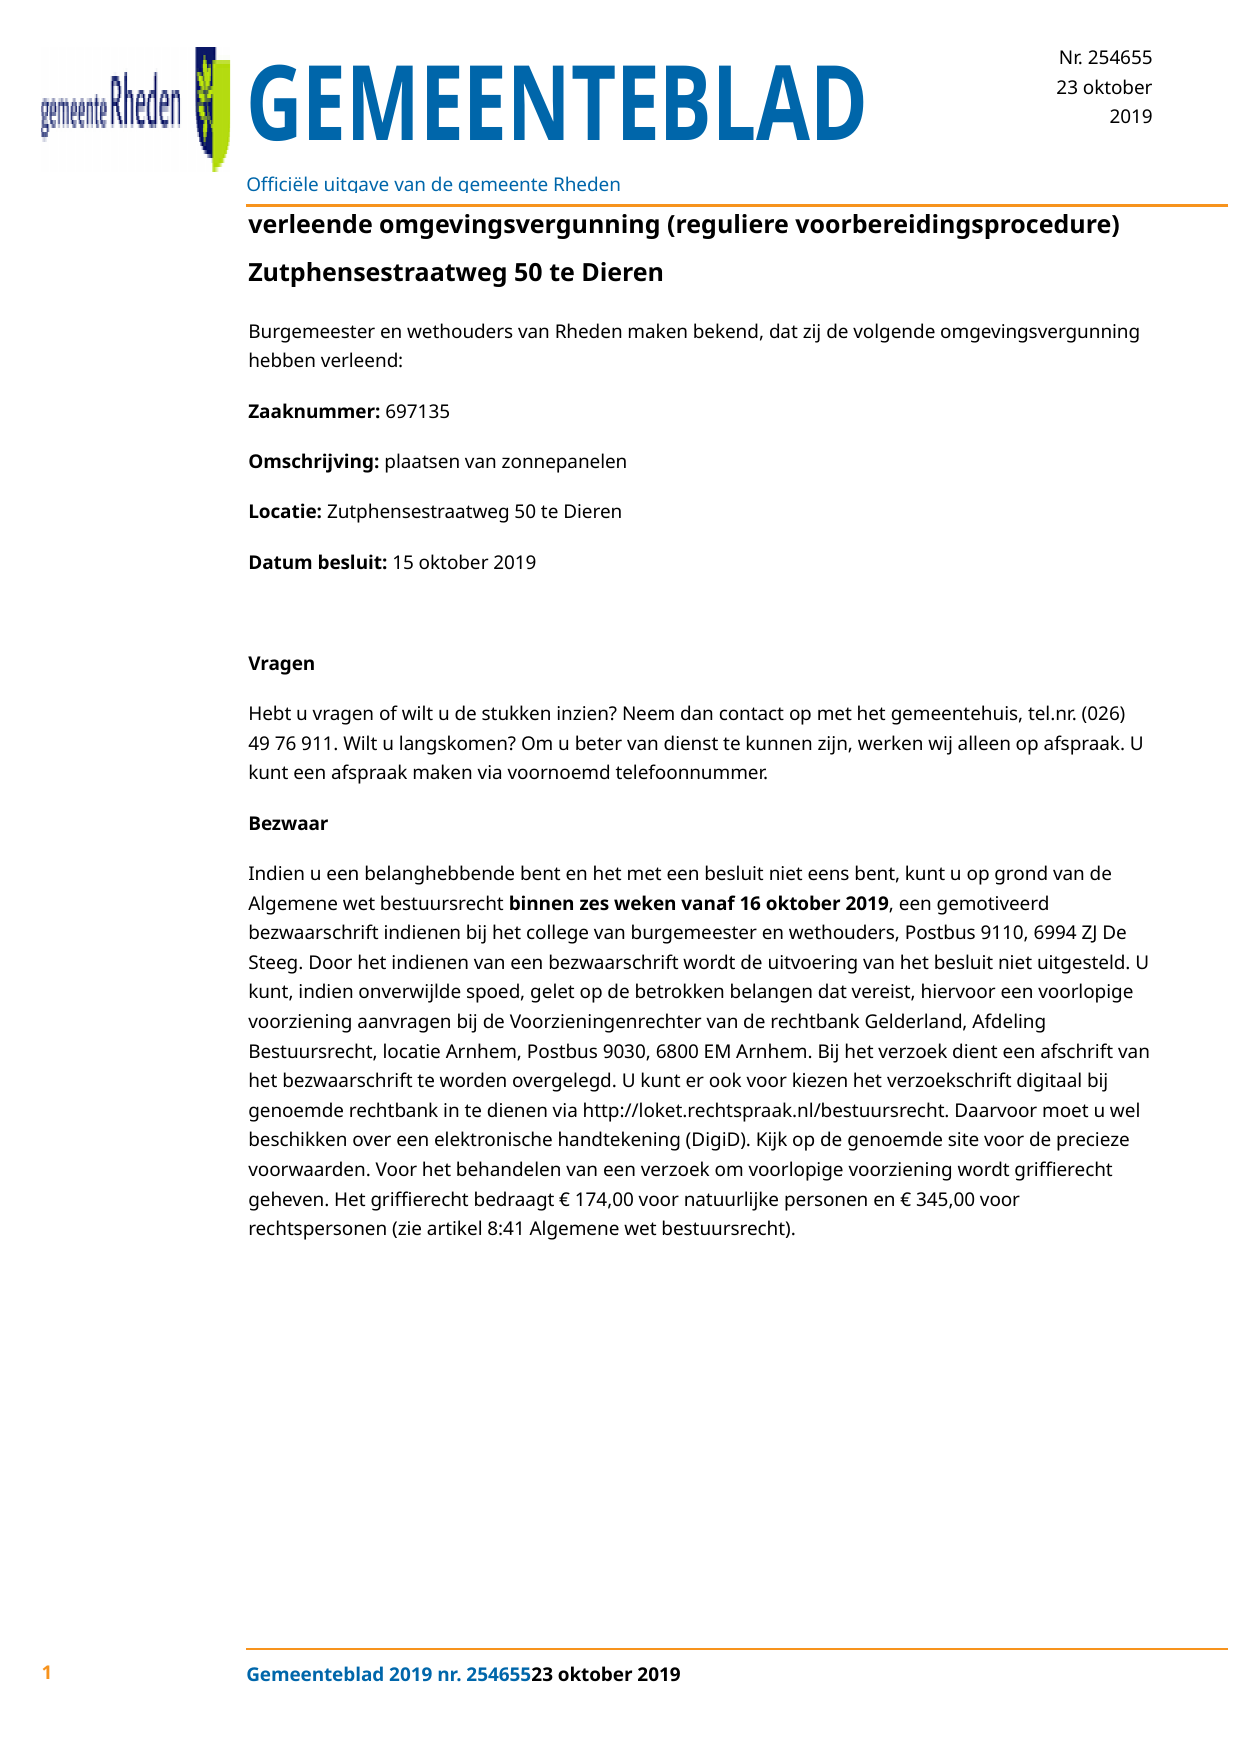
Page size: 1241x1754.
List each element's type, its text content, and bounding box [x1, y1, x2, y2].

text Locatie: Zutphensestraatweg 50 te Dieren [248, 499, 1152, 524]
text Datum besluit: 15 oktober 2019 [248, 549, 1152, 575]
picture [41, 47, 231, 172]
text Vragen [248, 650, 1152, 676]
text Burgemeester en wethouders van Rheden maken bekend, dat zij de volgende omgevingsvergunning hebben verleend: [248, 318, 1152, 373]
text Omschrijving: plaatsen van zonnepanelen [248, 448, 1152, 474]
text Bezwaar [248, 810, 1152, 836]
text Indien u een belanghebbende bent en het met een besluit niet eens bent, kunt u op grond van de Algemene wet bestuursrecht binnen zes weken vanaf 16 oktober 2019, een gemotiveerd bezwaarschrift indienen bij het college van burgemeester en wethouders, Postbus 9110, 6994 ZJ De Steeg. Door het indienen van een bezwaarschrift wordt de uitvoering van het besluit niet uitgesteld. U kunt, indien onverwijlde spoed, gelet op de betrokken belangen dat vereist, hiervoor een voorlopige voorziening aanvragen bij de Voorzieningenrechter van de rechtbank Gelderland, Afdeling Bestuursrecht, locatie Arnhem, Postbus 9030, 6800 EM Arnhem. Bij het verzoek dient een afschrift van het bezwaarschrift te worden overgelegd. U kunt er ook voor kiezen het verzoekschrift digitaal bij genoemde rechtbank in te dienen via http://loket.rechtspraak.nl/bestuursrecht. Daarvoor moet u wel beschikken over een elektronische handtekening (DigiD). Kijk op de genoemde site voor de precieze voorwaarden. Voor het behandelen van een verzoek om voorlopige voorziening wordt griffierecht geheven. Het griffierecht bedraagt € 174,00 voor natuurlijke personen en € 345,00 voor rechtspersonen (zie artikel 8:41 Algemene wet bestuursrecht). [248, 860, 1152, 1241]
text Hebt u vragen of wilt u de stukken inzien? Neem dan contact op met het gemeentehuis, tel.nr. (026) 49 76 911. Wilt u langskomen? Om u beter van dienst te kunnen zijn, werken wij alleen op afspraak. U kunt een afspraak maken via voornoemd telefoonnummer. [248, 700, 1152, 785]
text Zaaknummer: 697135 [248, 398, 1152, 424]
text verleende omgevingsvergunning (reguliere voorbereidingsprocedure) Zutphensestraatweg 50 te Dieren [248, 207, 1152, 288]
